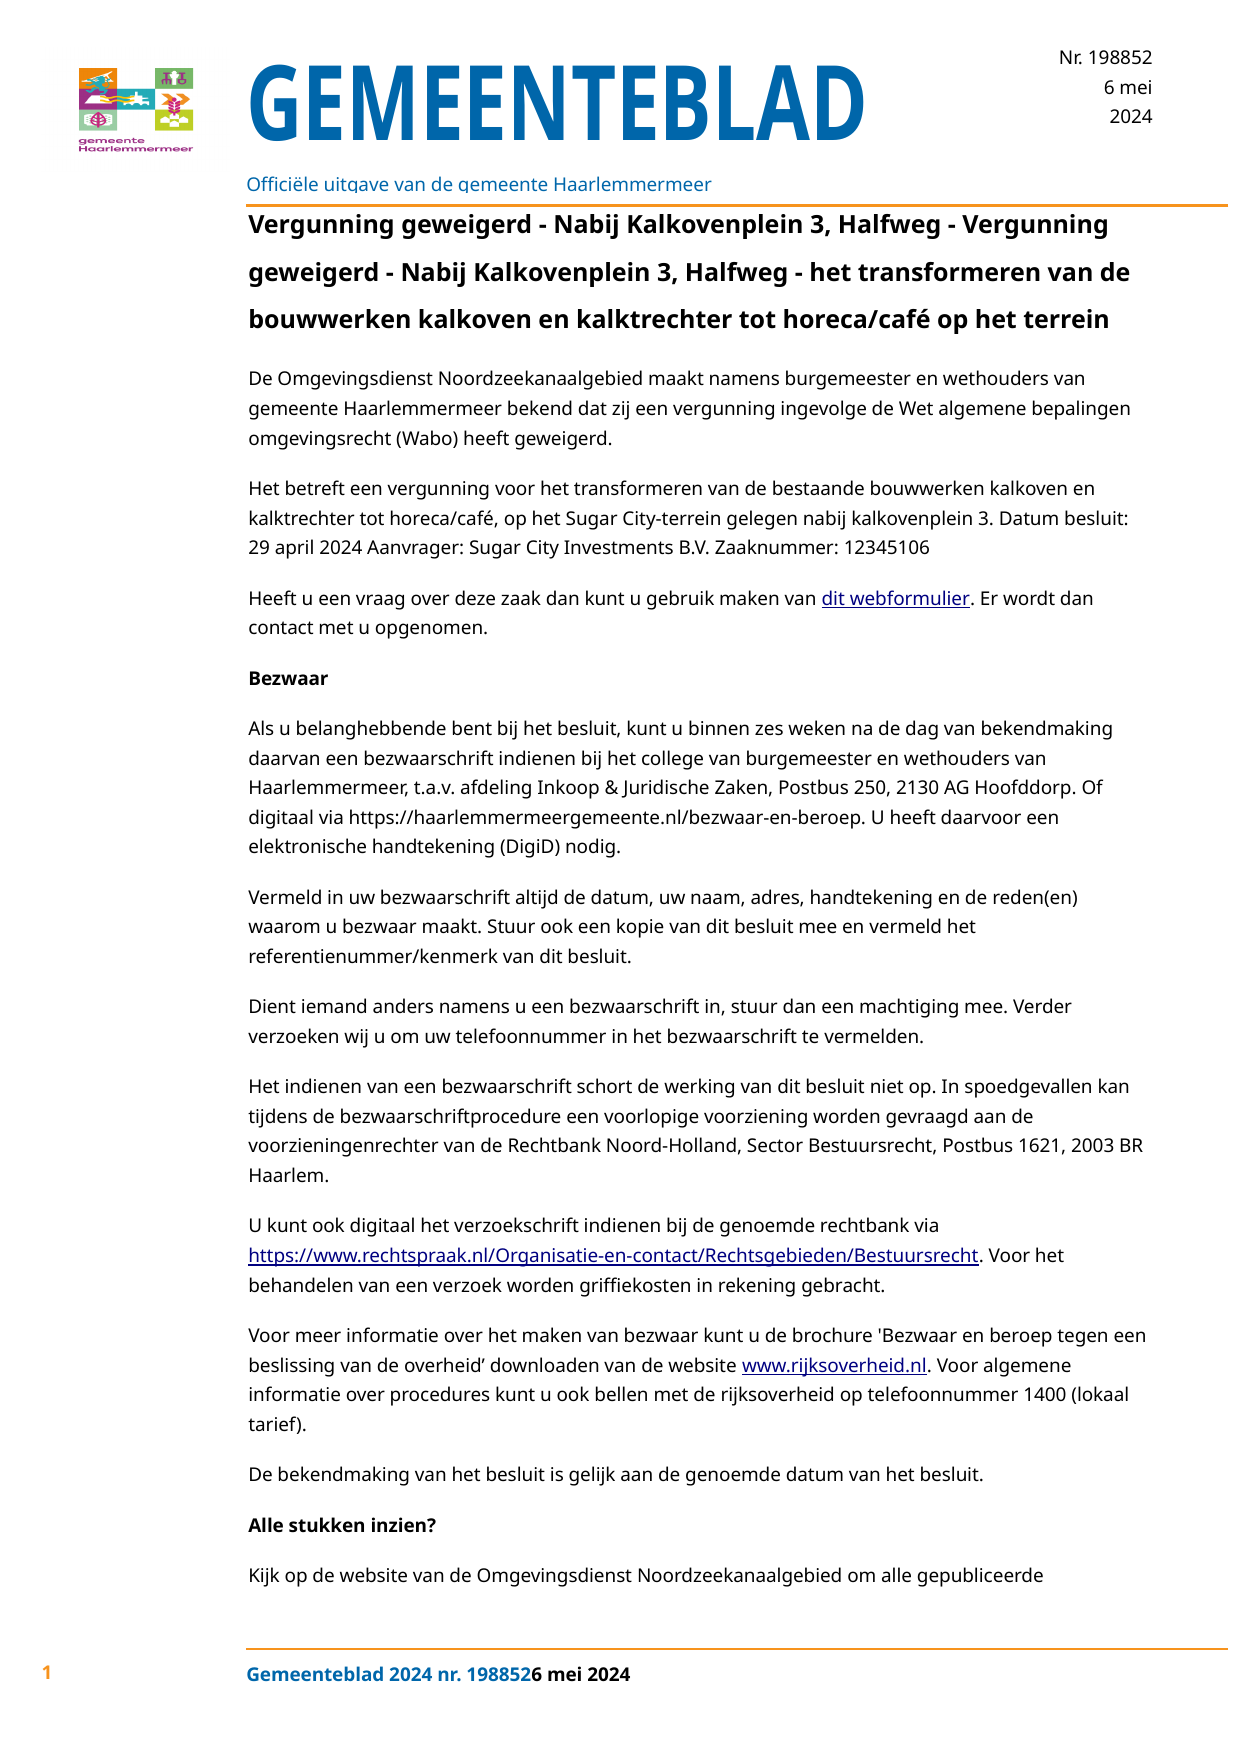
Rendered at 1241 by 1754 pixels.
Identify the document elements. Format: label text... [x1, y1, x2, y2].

text Het betreft een vergunning voor het transformeren van de bestaande bouwwerken kalkoven en kalktrechter tot horeca/café, op het Sugar City-terrein gelegen nabij kalkovenplein 3. Datum besluit: 29 april 2024 Aanvrager: Sugar City Investments B.V. Zaaknummer: 12345106 [248, 475, 1152, 560]
text Bezwaar [248, 665, 1152, 690]
text Als u belanghebbende bent bij het besluit, kunt u binnen zes weken na de dag van bekendmaking daarvan een bezwaarschrift indienen bij het college van burgemeester en wethouders van Haarlemmermeer, t.a.v. afdeling Inkoop & Juridische Zaken, Postbus 250, 2130 AG Hoofddorp. Of digitaal via https://haarlemmermeergemeente.nl/bezwaar-en-beroep. U heeft daarvoor een elektronische handtekening (DigiD) nodig. [248, 715, 1152, 859]
text Vergunning geweigerd - Nabij Kalkovenplein 3, Halfweg - Vergunning geweigerd - Nabij Kalkovenplein 3, Halfweg - het transformeren van de bouwwerken kalkoven en kalktrechter tot horeca/café op het terrein [248, 207, 1152, 336]
text Voor meer informatie over het maken van bezwaar kunt u de brochure 'Bezwaar en beroep tegen een beslissing van de overheid’ downloaden van de website www.rijksoverheid.nl. Voor algemene informatie over procedures kunt u ook bellen met de rijksoverheid op telefoonnummer 1400 (lokaal tarief). [248, 1322, 1152, 1437]
picture [41, 47, 231, 172]
text Het indienen van een bezwaarschrift schort de werking van dit besluit niet op. In spoedgevallen kan tijdens de bezwaarschriftprocedure een voorlopige voorziening worden gevraagd aan de voorzieningenrechter van de Rechtbank Noord-Holland, Sector Bestuursrecht, Postbus 1621, 2003 BR Haarlem. [248, 1073, 1152, 1188]
text De Omgevingsdienst Noordzeekanaalgebied maakt namens burgemeester en wethouders van gemeente Haarlemmermeer bekend dat zij een vergunning ingevolge de Wet algemene bepalingen omgevingsrecht (Wabo) heeft geweigerd. [248, 366, 1152, 450]
text De bekendmaking van het besluit is gelijk aan de genoemde datum van het besluit. [248, 1461, 1152, 1487]
text Kijk op de website van de Omgevingsdienst Noordzeekanaalgebied om alle gepubliceerde [248, 1562, 1152, 1588]
text Dient iemand anders namens u een bezwaarschrift in, stuur dan een machtiging mee. Verder verzoeken wij u om uw telefoonnummer in het bezwaarschrift te vermelden. [248, 993, 1152, 1049]
text U kunt ook digitaal het verzoekschrift indienen bij de genoemde rechtbank via https://www.rechtspraak.nl/Organisatie-en-contact/Rechtsgebieden/Bestuursrecht. Voor het behandelen van een verzoek worden griffiekosten in rekening gebracht. [248, 1213, 1152, 1297]
text Alle stukken inzien? [248, 1512, 1152, 1537]
text Heeft u een vraag over deze zaak dan kunt u gebruik maken van dit webformulier. Er wordt dan contact met u opgenomen. [248, 585, 1152, 640]
text Vermeld in uw bezwaarschrift altijd de datum, uw naam, adres, handtekening en de reden(en) waarom u bezwaar maakt. Stuur ook een kopie van dit besluit mee en vermeld het referentienummer/kenmerk van dit besluit. [248, 884, 1152, 969]
